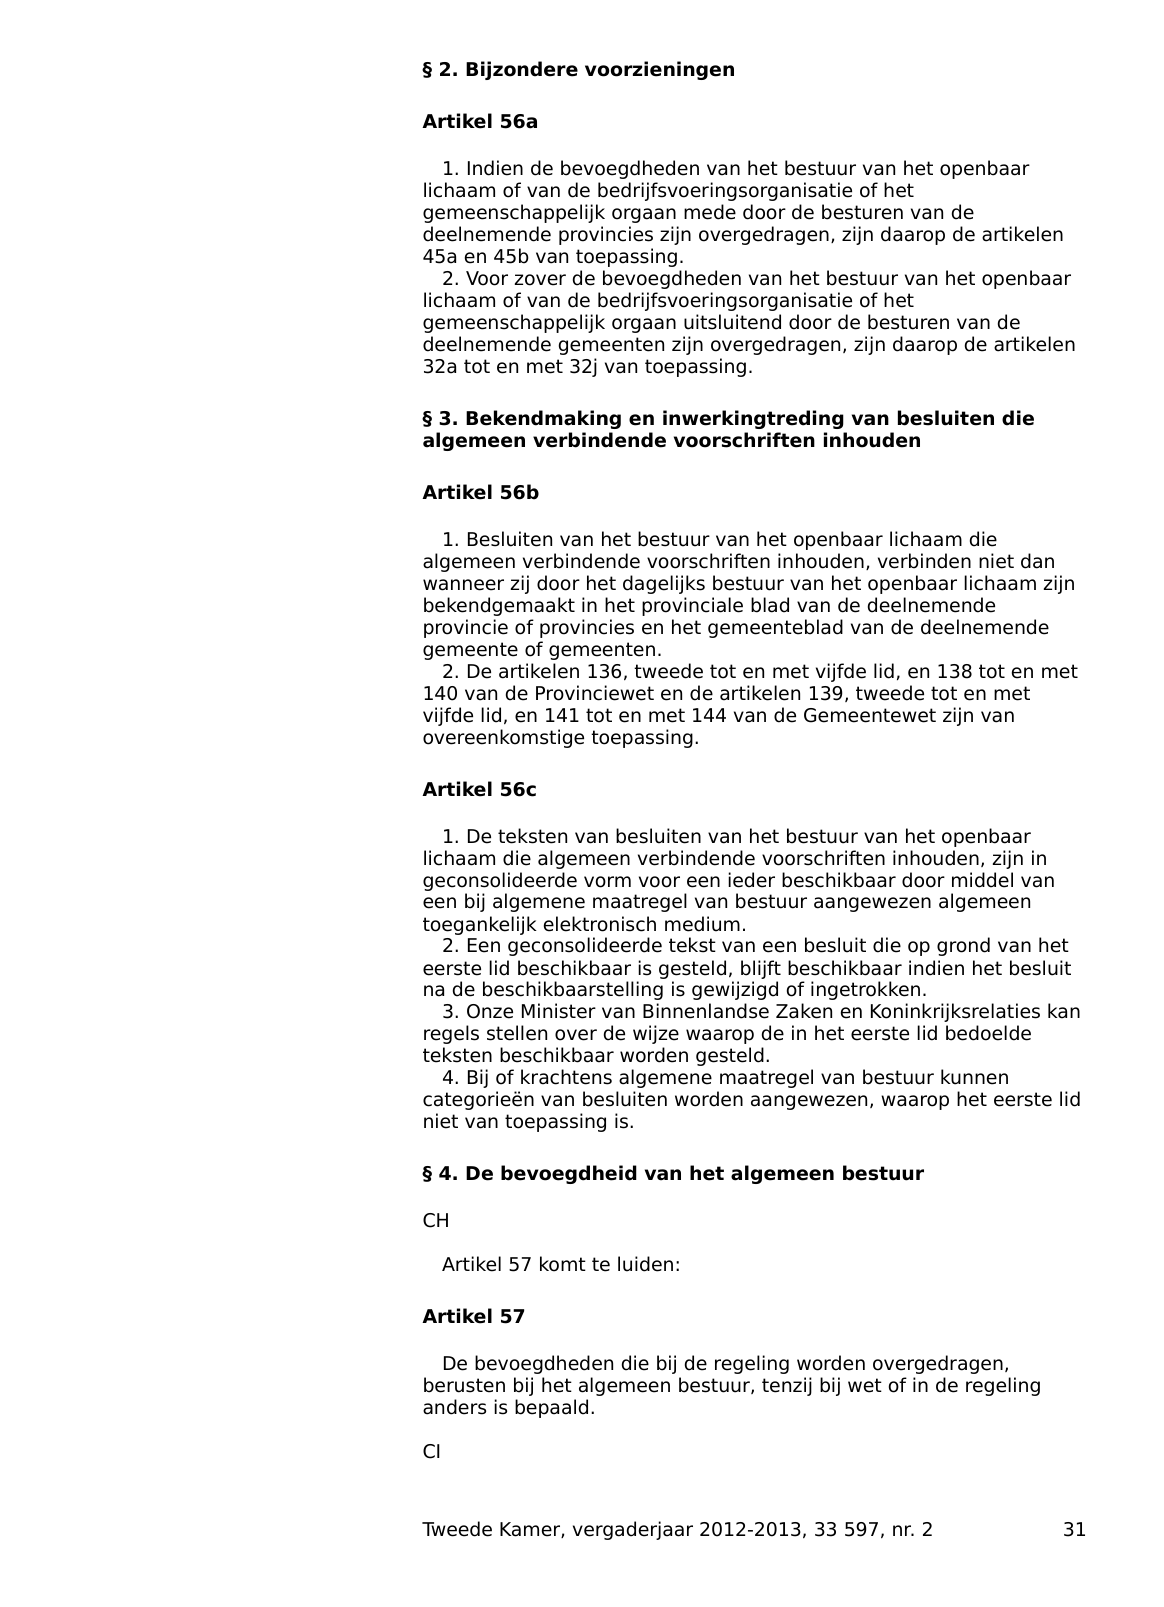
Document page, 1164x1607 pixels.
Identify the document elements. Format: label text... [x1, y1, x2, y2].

text 1. De teksten van besluiten van het bestuur van het openbaar lichaam die algemeen verbindende voorschriften inhouden, zijn in geconsolideerde vorm voor een ieder beschikbaar door middel van een bij algemene maatregel van bestuur aangewezen algemeen toegankelijk elektronisch medium. [422, 826, 1087, 935]
text CI [422, 1441, 1087, 1463]
text CH [422, 1210, 1087, 1232]
subtitle § 4. De bevoegdheid van het algemeen bestuur [422, 1163, 1087, 1185]
subtitle § 2. Bijzondere voorzieningen [422, 59, 1087, 81]
text De bevoegdheden die bij de regeling worden overgedragen, berusten bij het algemeen bestuur, tenzij bij wet of in de regeling anders is bepaald. [422, 1353, 1087, 1419]
subtitle Artikel 57 [422, 1306, 1087, 1328]
text 1. Besluiten van het bestuur van het openbaar lichaam die algemeen verbindende voorschriften inhouden, verbinden niet dan wanneer zij door het dagelijks bestuur van het openbaar lichaam zijn bekendgemaakt in het provinciale blad van de deelnemende provincie of provincies en het gemeenteblad van de deelnemende gemeente of gemeenten. [422, 529, 1087, 661]
subtitle § 3. Bekendmaking en inwerkingtreding van besluiten die algemeen verbindende voorschriften inhouden [422, 408, 1087, 452]
subtitle Artikel 56a [422, 111, 1087, 133]
text 2. Voor zover de bevoegdheden van het bestuur van het openbaar lichaam of van de bedrijfsvoeringsorganisatie of het gemeenschappelijk orgaan uitsluitend door de besturen van de deelnemende gemeenten zijn overgedragen, zijn daarop de artikelen 32a tot en met 32j van toepassing. [422, 268, 1087, 378]
text 4. Bij of krachtens algemene maatregel van bestuur kunnen categorieën van besluiten worden aangewezen, waarop het eerste lid niet van toepassing is. [422, 1067, 1087, 1133]
text 2. Een geconsolideerde tekst van een besluit die op grond van het eerste lid beschikbaar is gesteld, blijft beschikbaar indien het besluit na de beschikbaarstelling is gewijzigd of ingetrokken. [422, 935, 1087, 1001]
subtitle Artikel 56b [422, 482, 1087, 504]
text Artikel 57 komt te luiden: [422, 1254, 1087, 1276]
text 2. De artikelen 136, tweede tot en met vijfde lid, en 138 tot en met 140 van de Provinciewet en de artikelen 139, tweede tot en met vijfde lid, en 141 tot en met 144 van de Gemeentewet zijn van overeenkomstige toepassing. [422, 661, 1087, 748]
text 1. Indien de bevoegdheden van het bestuur van het openbaar lichaam of van de bedrijfsvoeringsorganisatie of het gemeenschappelijk orgaan mede door de besturen van de deelnemende provincies zijn overgedragen, zijn daarop de artikelen 45a en 45b van toepassing. [422, 158, 1087, 268]
text 3. Onze Minister van Binnenlandse Zaken en Koninkrijksrelaties kan regels stellen over de wijze waarop de in het eerste lid bedoelde teksten beschikbaar worden gesteld. [422, 1001, 1087, 1067]
subtitle Artikel 56c [422, 778, 1087, 801]
